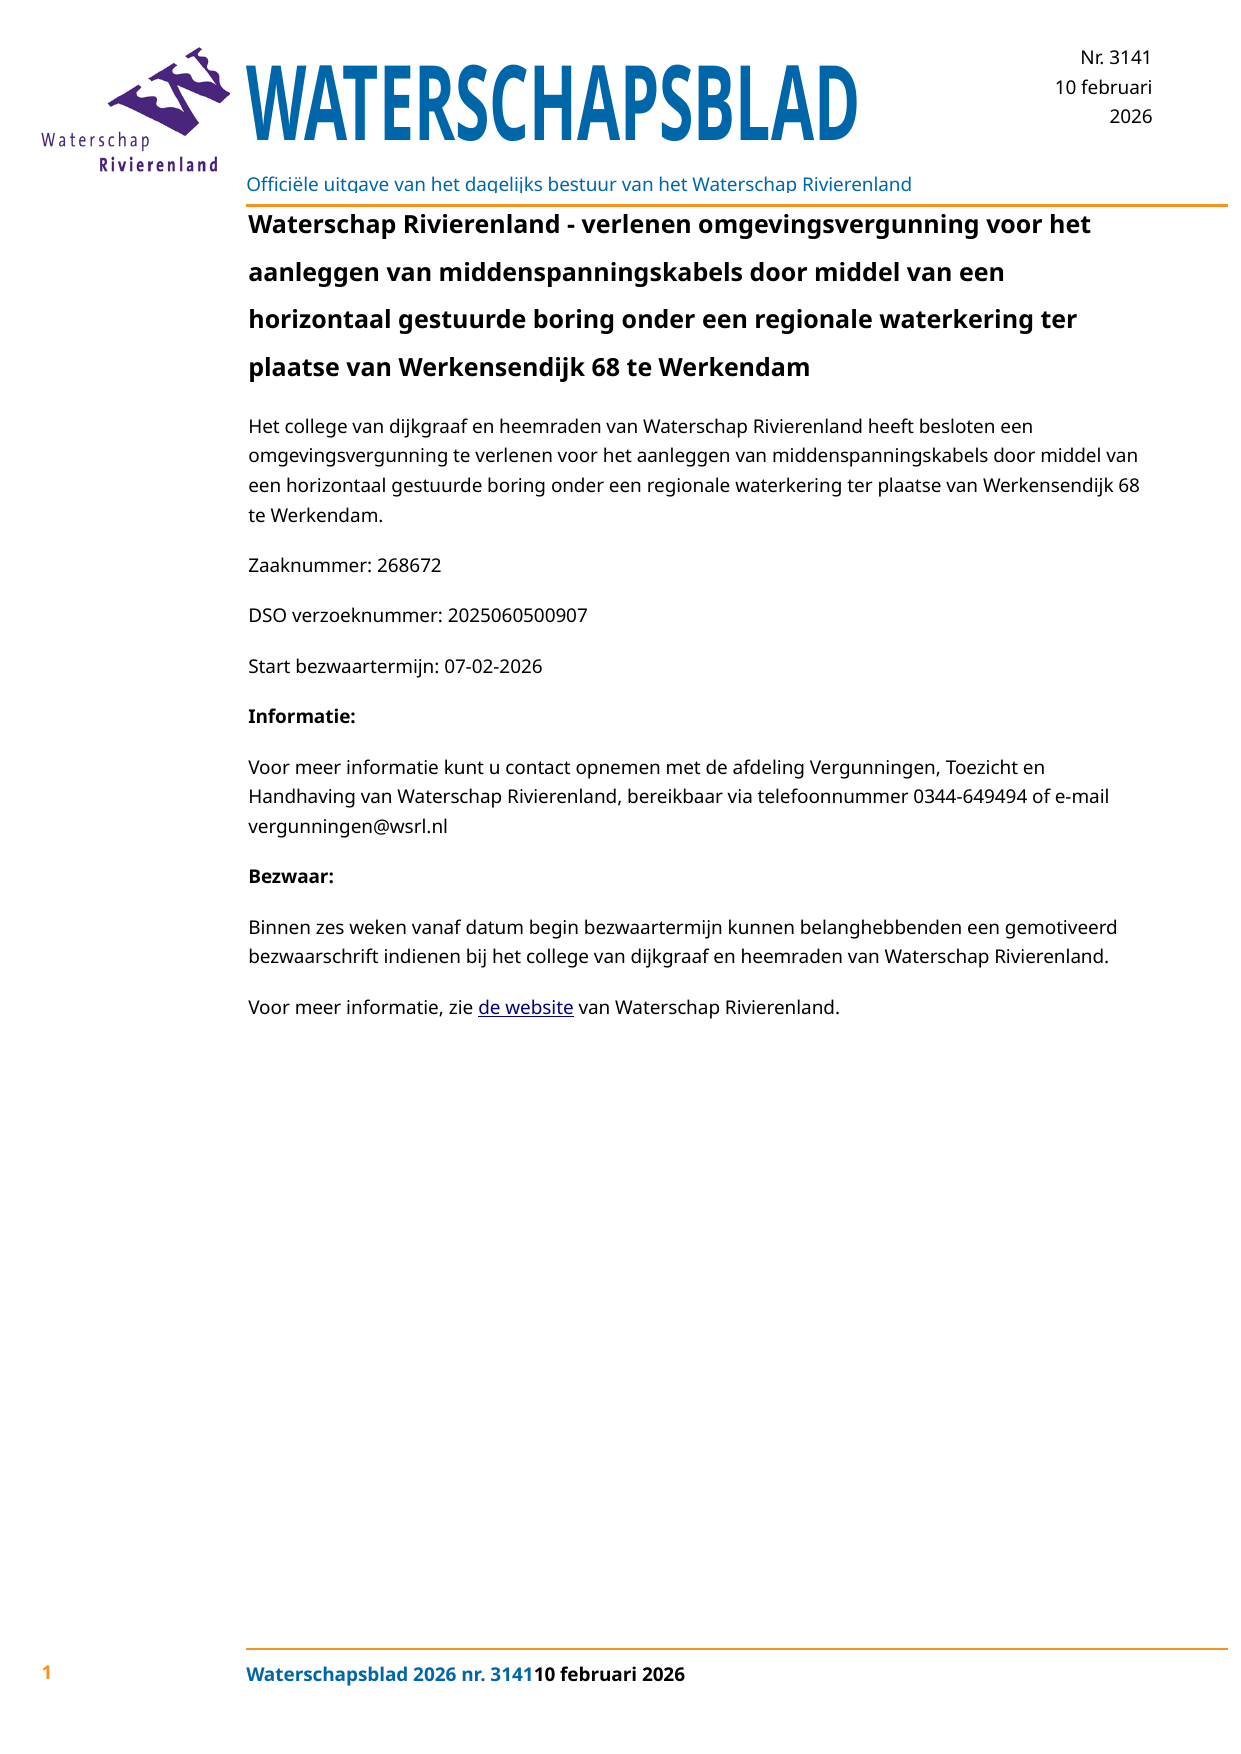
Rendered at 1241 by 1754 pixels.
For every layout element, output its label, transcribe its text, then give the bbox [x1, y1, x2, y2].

text Zaaknummer: 268672 [248, 552, 1152, 578]
text Informatie: [248, 703, 1152, 729]
picture [41, 47, 231, 172]
text Binnen zes weken vanaf datum begin bezwaartermijn kunnen belanghebbenden een gemotiveerd bezwaarschrift indienen bij het college van dijkgraaf en heemraden van Waterschap Rivierenland. [248, 914, 1152, 969]
text Voor meer informatie kunt u contact opnemen met de afdeling Vergunningen, Toezicht en Handhaving van Waterschap Rivierenland, bereikbaar via telefoonnummer 0344-649494 of e-mail vergunningen@wsrl.nl [248, 754, 1152, 839]
text Voor meer informatie, zie de website van Waterschap Rivierenland. [248, 994, 1152, 1020]
text Start bezwaartermijn: 07-02-2026 [248, 653, 1152, 679]
text Het college van dijkgraaf en heemraden van Waterschap Rivierenland heeft besloten een omgevingsvergunning te verlenen voor het aanleggen van middenspanningskabels door middel van een horizontaal gestuurde boring onder een regionale waterkering ter plaatse van Werkensendijk 68 te Werkendam. [248, 413, 1152, 528]
text DSO verzoeknummer: 2025060500907 [248, 603, 1152, 628]
text Bezwaar: [248, 863, 1152, 889]
text Waterschap Rivierenland - verlenen omgevingsvergunning voor het aanleggen van middenspanningskabels door middel van een horizontaal gestuurde boring onder een regionale waterkering ter plaatse van Werkensendijk 68 te Werkendam [248, 207, 1152, 384]
